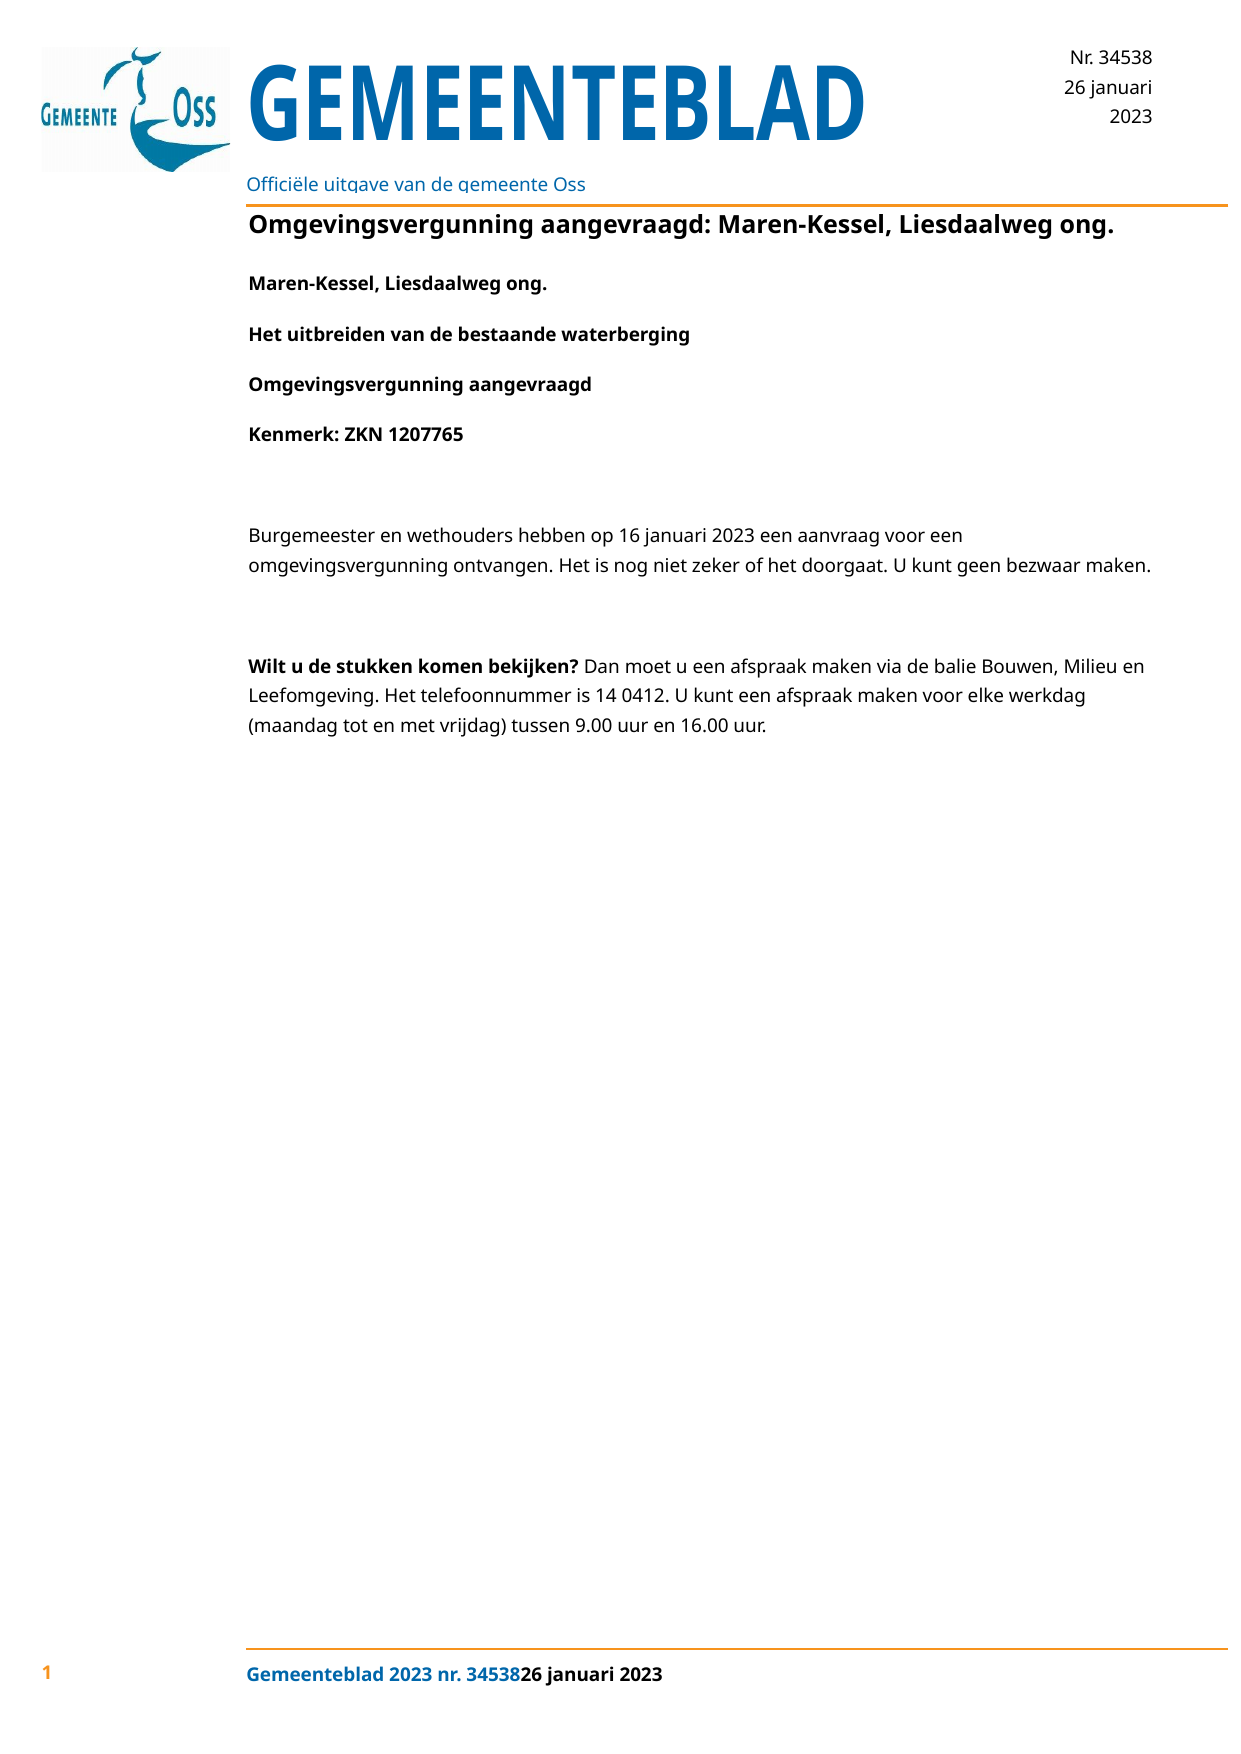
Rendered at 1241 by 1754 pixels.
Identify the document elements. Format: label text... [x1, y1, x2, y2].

text Kenmerk: ZKN 1207765 [248, 422, 1152, 447]
text Omgevingsvergunning aangevraagd [248, 371, 1152, 397]
text Omgevingsvergunning aangevraagd: Maren-Kessel, Liesdaalweg ong. [248, 207, 1152, 241]
text Wilt u de stukken komen bekijken? Dan moet u een afspraak maken via de balie Bouwen, Milieu en Leefomgeving. Het telefoonnummer is 14 0412. U kunt een afspraak maken voor elke werkdag (maandag tot en met vrijdag) tussen 9.00 uur en 16.00 uur. [248, 653, 1152, 738]
picture [41, 47, 231, 172]
text Burgemeester en wethouders hebben op 16 januari 2023 een aanvraag voor een omgevingsvergunning ontvangen. Het is nog niet zeker of het doorgaat. U kunt geen bezwaar maken. [248, 522, 1152, 578]
text Het uitbreiden van de bestaande waterberging [248, 321, 1152, 346]
text Maren-Kessel, Liesdaalweg ong. [248, 270, 1152, 296]
